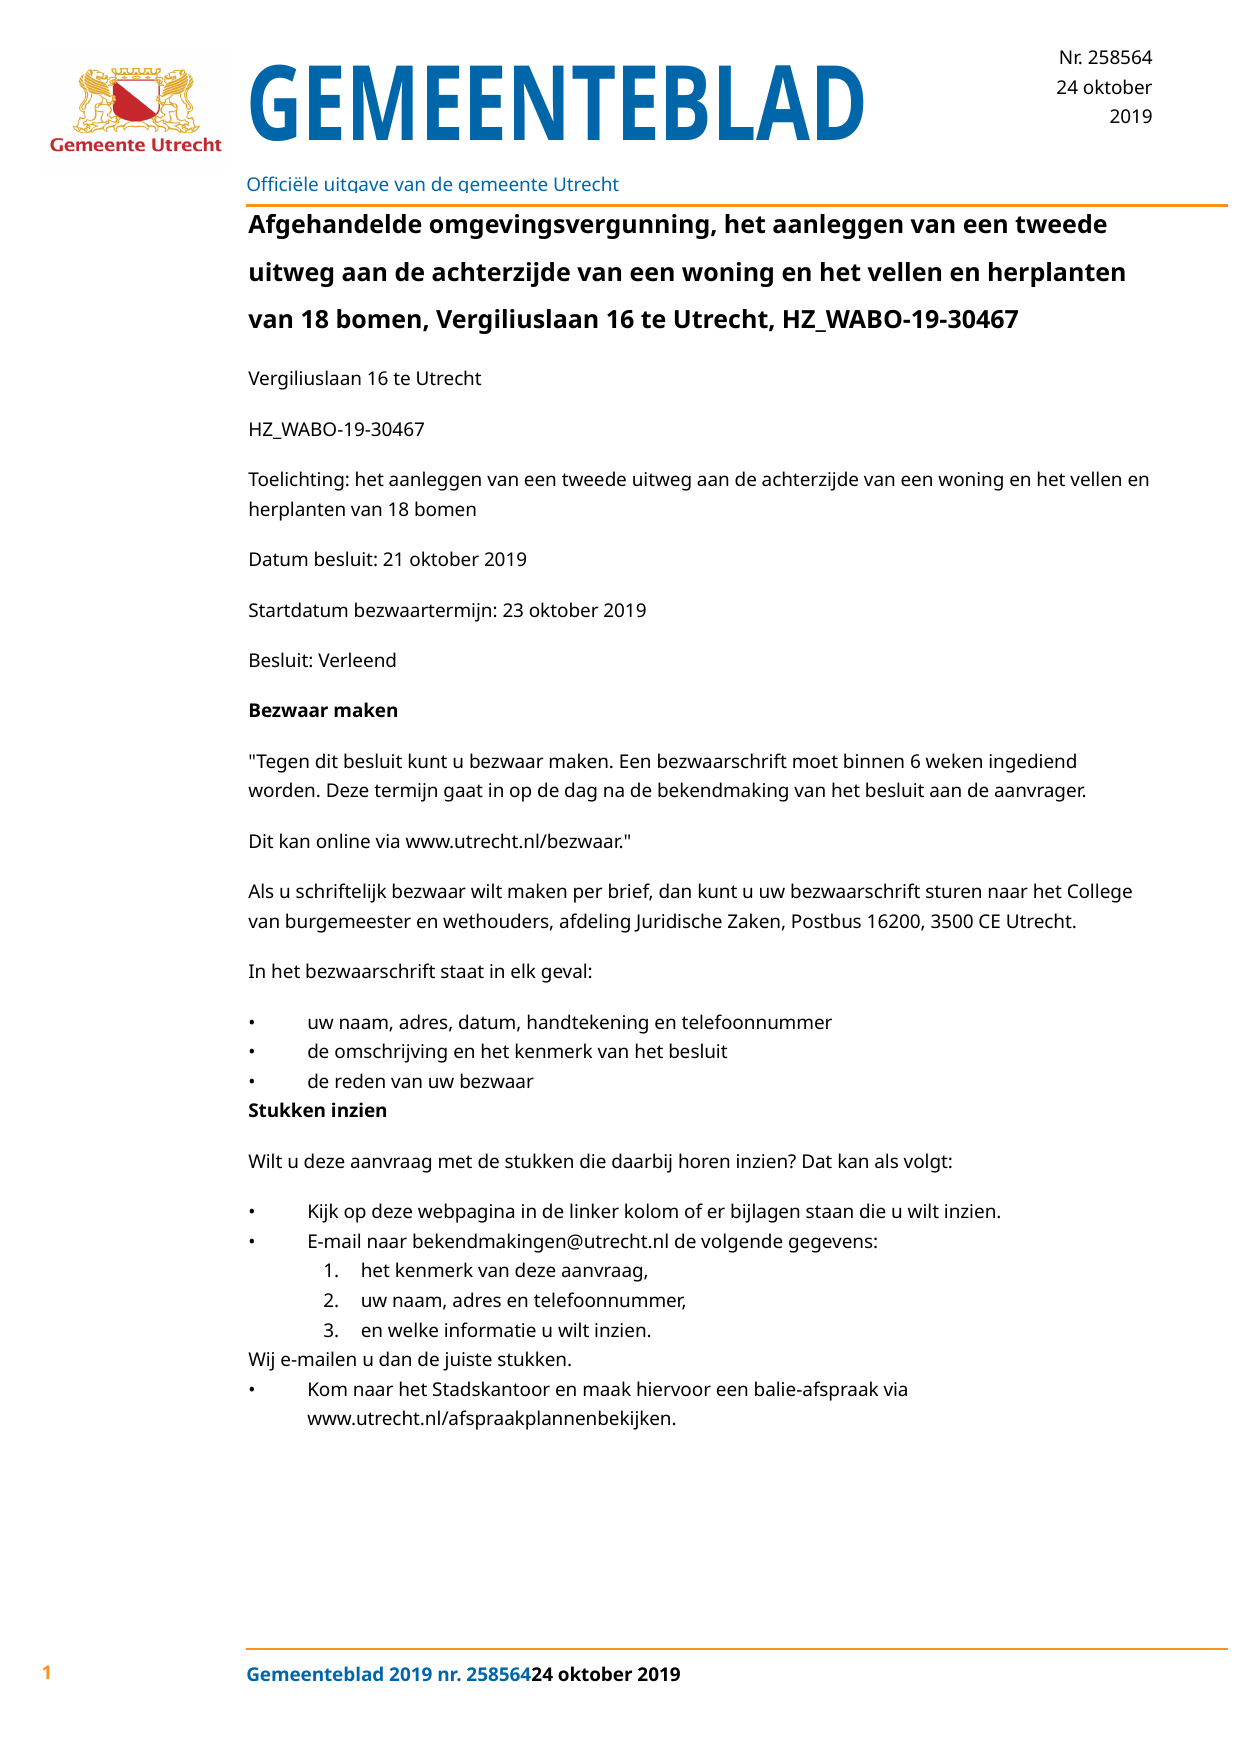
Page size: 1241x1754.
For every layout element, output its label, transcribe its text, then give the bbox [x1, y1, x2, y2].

text HZ_WABO-19-30467 [248, 416, 1152, 442]
text Wilt u deze aanvraag met de stukken die daarbij horen inzien? Dat kan als volgt: [248, 1148, 1152, 1174]
list E-mail naar bekendmakingen@utrecht.nl de volgende gegevens: [248, 1228, 1152, 1254]
list Kom naar het Stadskantoor en maak hiervoor een balie-afspraak via www.utrecht.nl/afspraakplannenbekijken. [248, 1376, 1152, 1431]
text Besluit: Verleend [248, 647, 1152, 673]
list Kijk op deze webpagina in de linker kolom of er bijlagen staan die u wilt inzien. [248, 1198, 1152, 1224]
list uw naam, adres, datum, handtekening en telefoonnummer [248, 1009, 1152, 1034]
text Afgehandelde omgevingsvergunning, het aanleggen van een tweede uitweg aan de achterzijde van een woning en het vellen en herplanten van 18 bomen, Vergiliuslaan 16 te Utrecht, HZ_WABO-19-30467 [248, 207, 1152, 336]
text Stukken inzien [248, 1098, 1152, 1123]
picture [41, 47, 231, 172]
text Bezwaar maken [248, 698, 1152, 723]
text Toelichting: het aanleggen van een tweede uitweg aan de achterzijde van een woning en het vellen en herplanten van 18 bomen [248, 466, 1152, 522]
text Vergiliuslaan 16 te Utrecht [248, 366, 1152, 391]
text Startdatum bezwaartermijn: 23 oktober 2019 [248, 597, 1152, 622]
list de omschrijving en het kenmerk van het besluit [248, 1038, 1152, 1064]
list de reden van uw bezwaar [248, 1068, 1152, 1094]
text Wij e-mailen u dan de juiste stukken. [248, 1346, 1152, 1372]
text Dit kan online via www.utrecht.nl/bezwaar." [248, 828, 1152, 854]
list het kenmerk van deze aanvraag, [323, 1258, 1152, 1283]
text "Tegen dit besluit kunt u bezwaar maken. Een bezwaarschrift moet binnen 6 weken ingediend worden. Deze termijn gaat in op de dag na de bekendmaking van het besluit aan de aanvrager. [248, 748, 1152, 803]
list en welke informatie u wilt inzien. [323, 1317, 1152, 1342]
text In het bezwaarschrift staat in elk geval: [248, 958, 1152, 984]
text Datum besluit: 21 oktober 2019 [248, 546, 1152, 572]
list uw naam, adres en telefoonnummer, [323, 1287, 1152, 1313]
text Als u schriftelijk bezwaar wilt maken per brief, dan kunt u uw bezwaarschrift sturen naar het College van burgemeester en wethouders, afdeling Juridische Zaken, Postbus 16200, 3500 CE Utrecht. [248, 878, 1152, 934]
